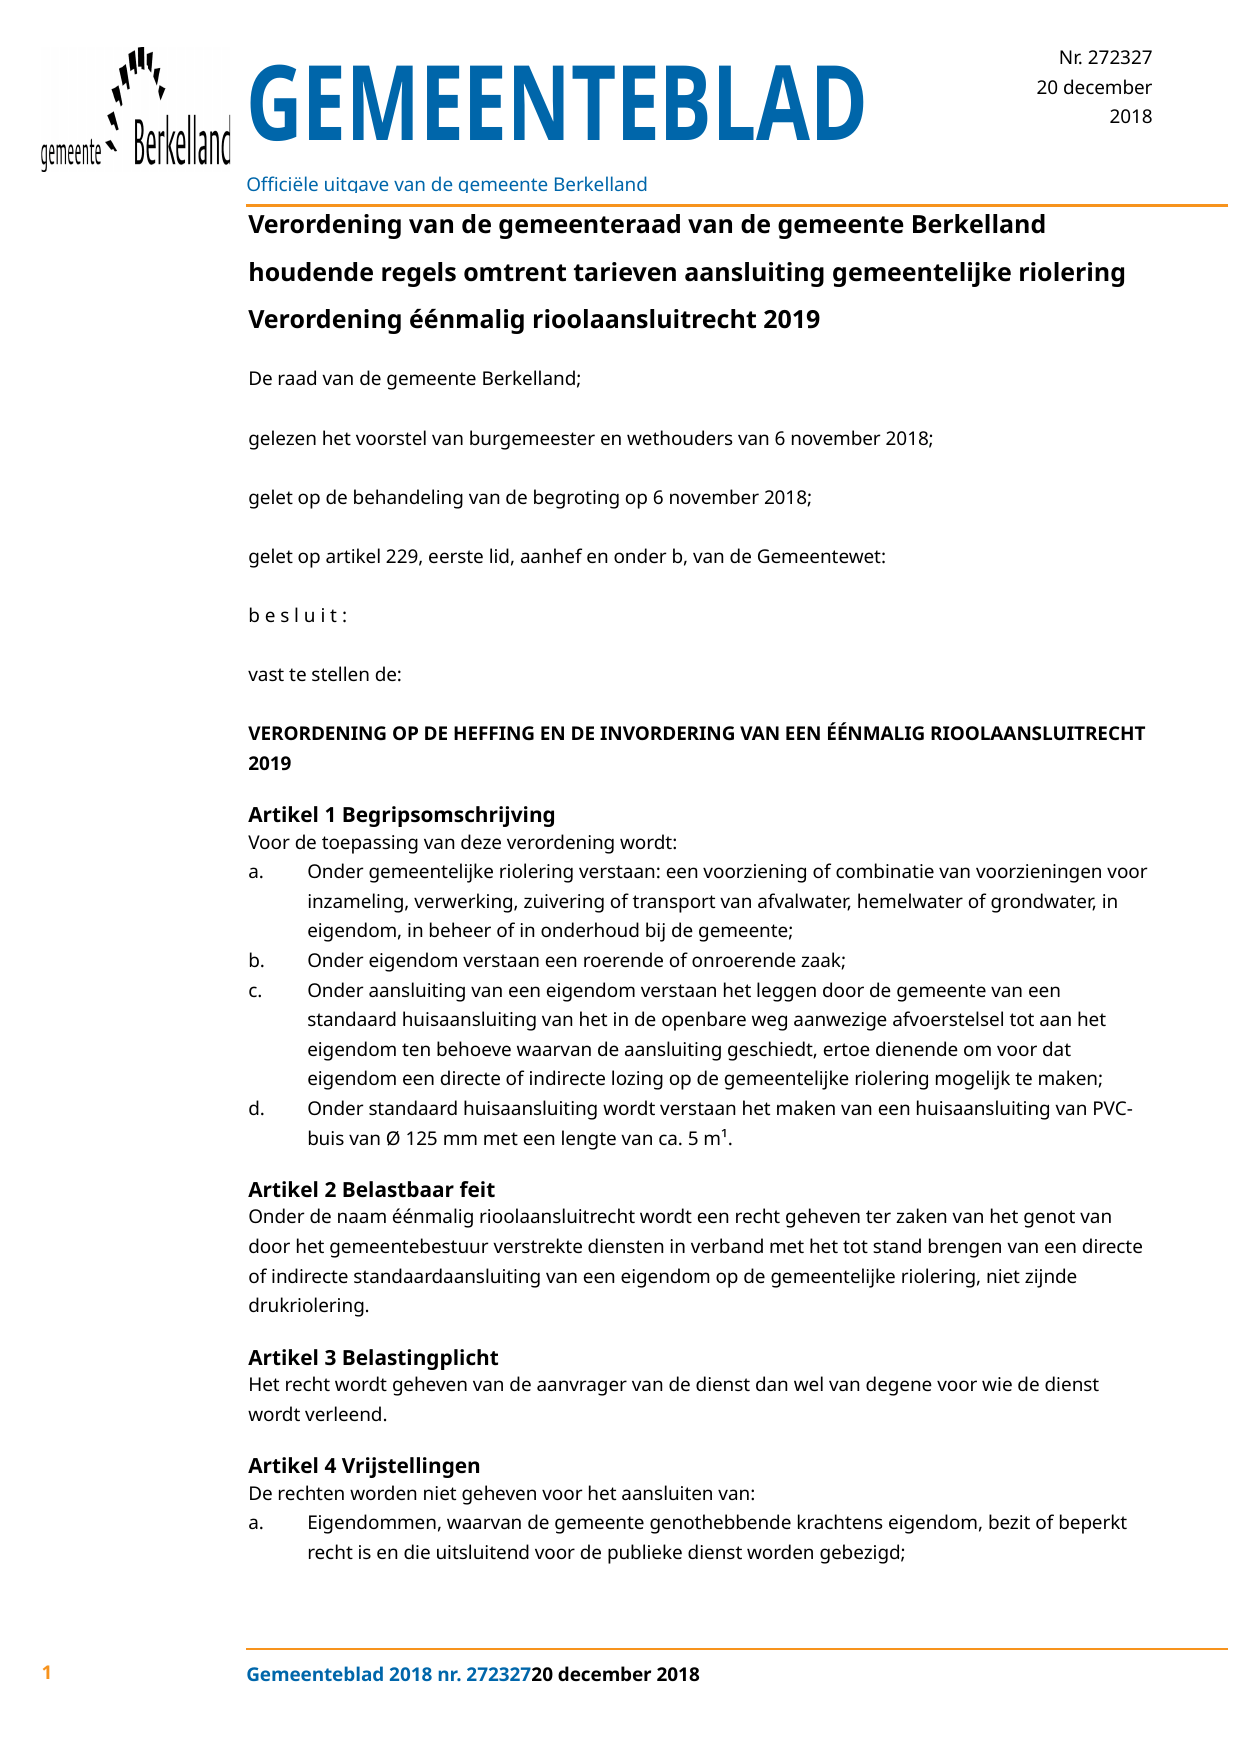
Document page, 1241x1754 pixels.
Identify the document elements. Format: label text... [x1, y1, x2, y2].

list Onder standaard huisaansluiting wordt verstaan het maken van een huisaansluiting van PVC-buis van Ø 125 mm met een lengte van ca. 5 m¹. [248, 1095, 1152, 1151]
text vast te stellen de: [248, 661, 1152, 687]
text Voor de toepassing van deze verordening wordt: [248, 829, 1152, 855]
text De raad van de gemeente Berkelland; [248, 366, 1152, 391]
text De rechten worden niet geheven voor het aansluiten van: [248, 1480, 1152, 1505]
picture [41, 47, 231, 172]
list Eigendommen, waarvan de gemeente genothebbende krachtens eigendom, bezit of beperkt recht is en die uitsluitend voor de publieke dienst worden gebezigd; [248, 1509, 1152, 1564]
text Verordening van de gemeenteraad van de gemeente Berkelland houdende regels omtrent tarieven aansluiting gemeentelijke riolering Verordening éénmalig rioolaansluitrecht 2019 [248, 207, 1152, 336]
text Artikel 3 Belastingplicht [248, 1343, 1152, 1371]
text VERORDENING OP DE HEFFING EN DE INVORDERING VAN EEN ÉÉNMALIG RIOOLAANSLUITRECHT 2019 [248, 721, 1152, 776]
text gelezen het voorstel van burgemeester en wethouders van 6 november 2018; [248, 425, 1152, 450]
text b e s l u i t : [248, 602, 1152, 628]
text gelet op artikel 229, eerste lid, aanhef en onder b, van de Gemeentewet: [248, 543, 1152, 569]
text Artikel 4 Vrijstellingen [248, 1451, 1152, 1480]
text Onder de naam éénmalig rioolaansluitrecht wordt een recht geheven ter zaken van het genot van door het gemeentebestuur verstrekte diensten in verband met het tot stand brengen van een directe of indirecte standaardaansluiting van een eigendom op de gemeentelijke riolering, niet zijnde drukriolering. [248, 1204, 1152, 1318]
text Artikel 2 Belastbaar feit [248, 1175, 1152, 1204]
text Het recht wordt geheven van de aanvrager van de dienst dan wel van degene voor wie de dienst wordt verleend. [248, 1371, 1152, 1427]
list Onder aansluiting van een eigendom verstaan het leggen door de gemeente van een standaard huisaansluiting van het in de openbare weg aanwezige afvoerstelsel tot aan het eigendom ten behoeve waarvan de aansluiting geschiedt, ertoe dienende om voor dat eigendom een directe of indirecte lozing op de gemeentelijke riolering mogelijk te maken; [248, 977, 1152, 1091]
text Artikel 1 Begripsomschrijving [248, 801, 1152, 829]
list Onder eigendom verstaan een roerende of onroerende zaak; [248, 947, 1152, 973]
text gelet op de behandeling van de begroting op 6 november 2018; [248, 484, 1152, 509]
list Onder gemeentelijke riolering verstaan: een voorziening of combinatie van voorzieningen voor inzameling, verwerking, zuivering of transport van afvalwater, hemelwater of grondwater, in eigendom, in beheer of in onderhoud bij de gemeente; [248, 858, 1152, 943]
